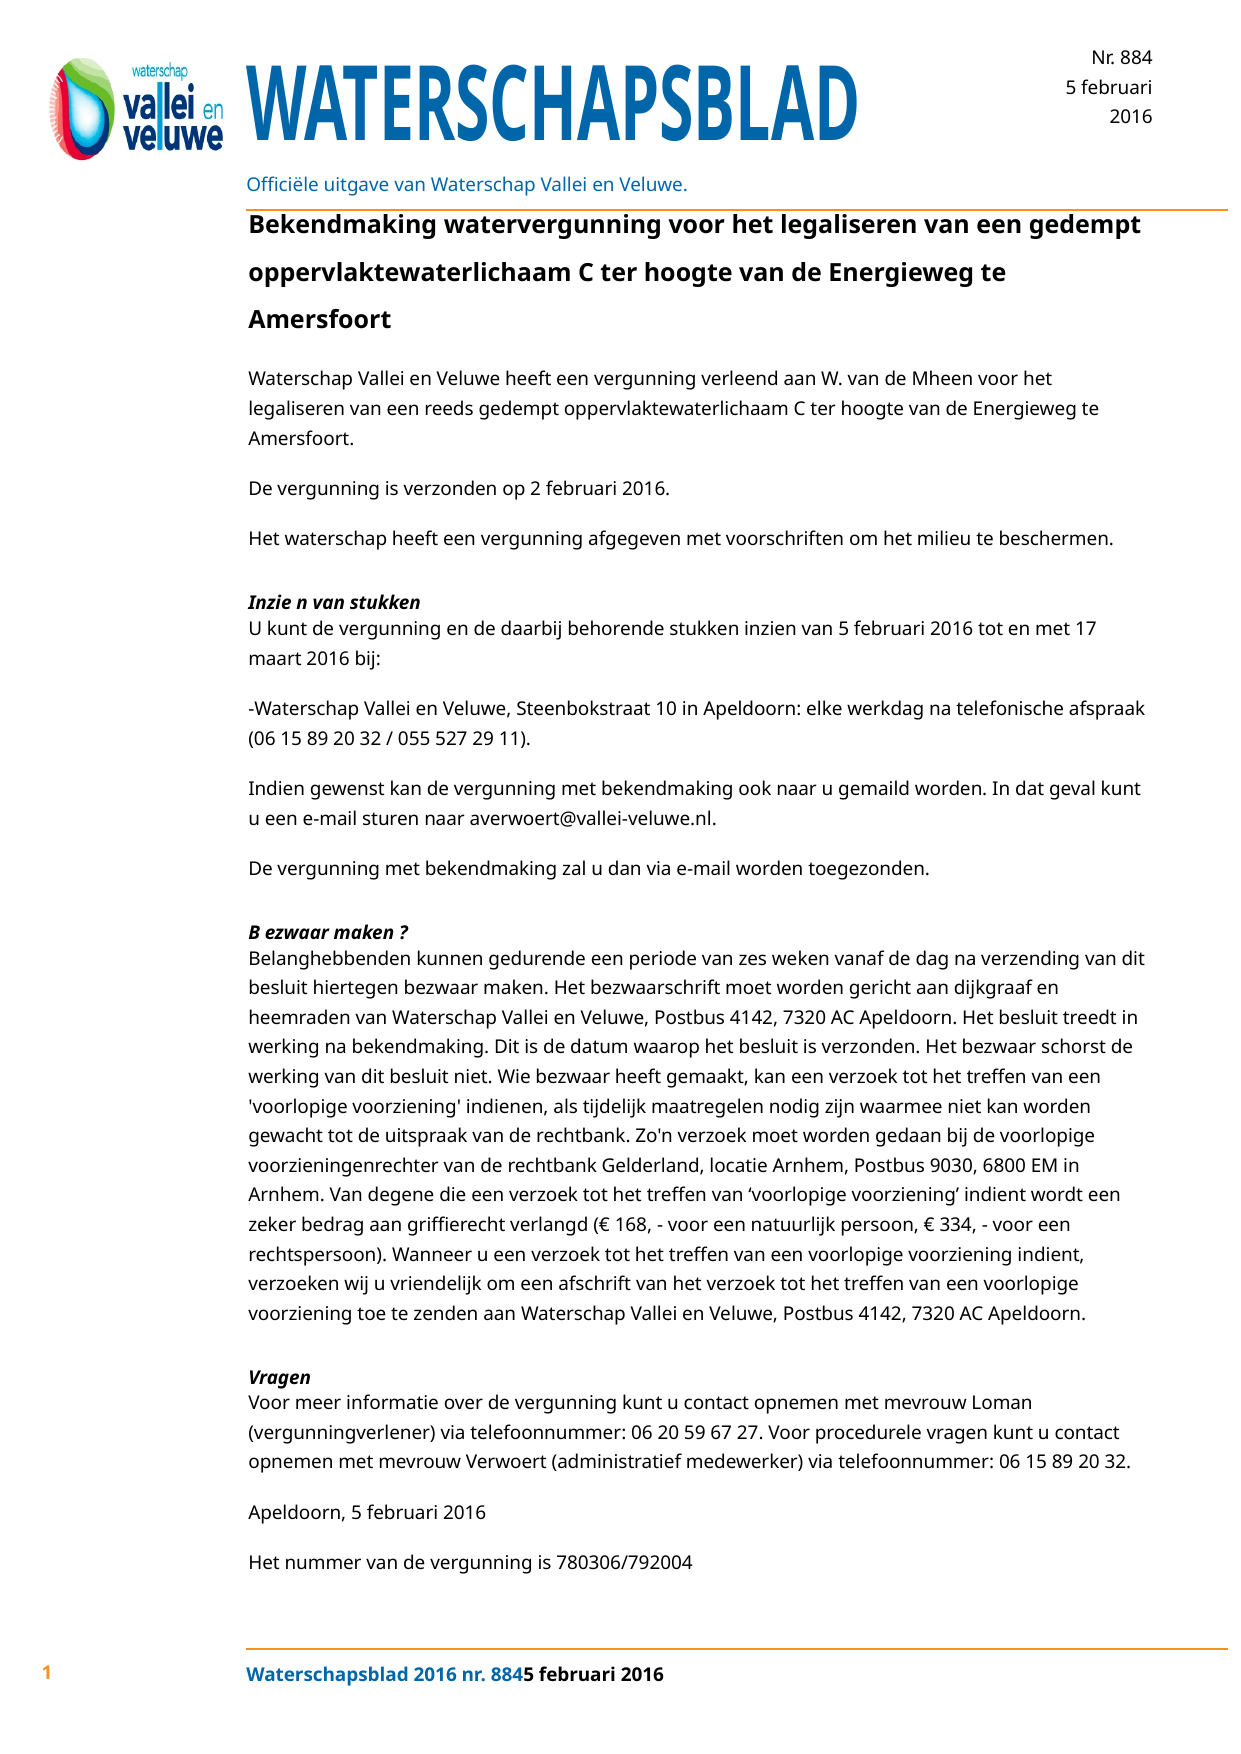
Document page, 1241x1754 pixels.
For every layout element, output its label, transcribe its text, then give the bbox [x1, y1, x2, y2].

text Vragen [248, 1364, 1152, 1389]
text Belanghebbenden kunnen gedurende een periode van zes weken vanaf de dag na verzending van dit besluit hiertegen bezwaar maken. Het bezwaarschrift moet worden gericht aan dijkgraaf en heemraden van Waterschap Vallei en Veluwe, Postbus 4142, 7320 AC Apeldoorn. Het besluit treedt in werking na bekendmaking. Dit is de datum waarop het besluit is verzonden. Het bezwaar schorst de werking van dit besluit niet. Wie bezwaar heeft gemaakt, kan een verzoek tot het treffen van een 'voorlopige voorziening' indienen, als tijdelijk maatregelen nodig zijn waarmee niet kan worden gewacht tot de uitspraak van de rechtbank. Zo'n verzoek moet worden gedaan bij de voorlopige voorzieningenrechter van de rechtbank Gelderland, locatie Arnhem, Postbus 9030, 6800 EM in Arnhem. Van degene die een verzoek tot het treffen van ‘voorlopige voorziening’ indient wordt een zeker bedrag aan griffierecht verlangd (€ 168, - voor een natuurlijk persoon, € 334, - voor een rechtspersoon). Wanneer u een verzoek tot het treffen van een voorlopige voorziening indient, verzoeken wij u vriendelijk om een afschrift van het verzoek tot het treffen van een voorlopige voorziening toe te zenden aan Waterschap Vallei en Veluwe, Postbus 4142, 7320 AC Apeldoorn. [248, 945, 1152, 1326]
text Bekendmaking watervergunning voor het legaliseren van een gedempt oppervlaktewaterlichaam C ter hoogte van de Energieweg te Amersfoort [248, 211, 1152, 336]
text Het nummer van de vergunning is 780306/792004 [248, 1549, 1152, 1575]
text -Waterschap Vallei en Veluwe, Steenbokstraat 10 in Apeldoorn: elke werkdag na telefonische afspraak (06 15 89 20 32 / 055 527 29 11). [248, 695, 1152, 751]
text Voor meer informatie over de vergunning kunt u contact opnemen met mevrouw Loman (vergunningverlener) via telefoonnummer: 06 20 59 67 27. Voor procedurele vragen kunt u contact opnemen met mevrouw Verwoert (administratief medewerker) via telefoonnummer: 06 15 89 20 32. [248, 1389, 1152, 1474]
text B ezwaar maken ? [248, 919, 1152, 945]
picture [41, 47, 231, 172]
text De vergunning is verzonden op 2 februari 2016. [248, 475, 1152, 501]
text Apeldoorn, 5 februari 2016 [248, 1499, 1152, 1525]
text De vergunning met bekendmaking zal u dan via e-mail worden toegezonden. [248, 855, 1152, 881]
text Waterschap Vallei en Veluwe heeft een vergunning verleend aan W. van de Mheen voor het legaliseren van een reeds gedempt oppervlaktewaterlichaam C ter hoogte van de Energieweg te Amersfoort. [248, 366, 1152, 450]
text Inzie n van stukken [248, 589, 1152, 615]
text U kunt de vergunning en de daarbij behorende stukken inzien van 5 februari 2016 tot en met 17 maart 2016 bij: [248, 615, 1152, 671]
text Het waterschap heeft een vergunning afgegeven met voorschriften om het milieu te beschermen. [248, 526, 1152, 551]
text Indien gewenst kan de vergunning met bekendmaking ook naar u gemaild worden. In dat geval kunt u een e-mail sturen naar averwoert@vallei-veluwe.nl. [248, 775, 1152, 831]
